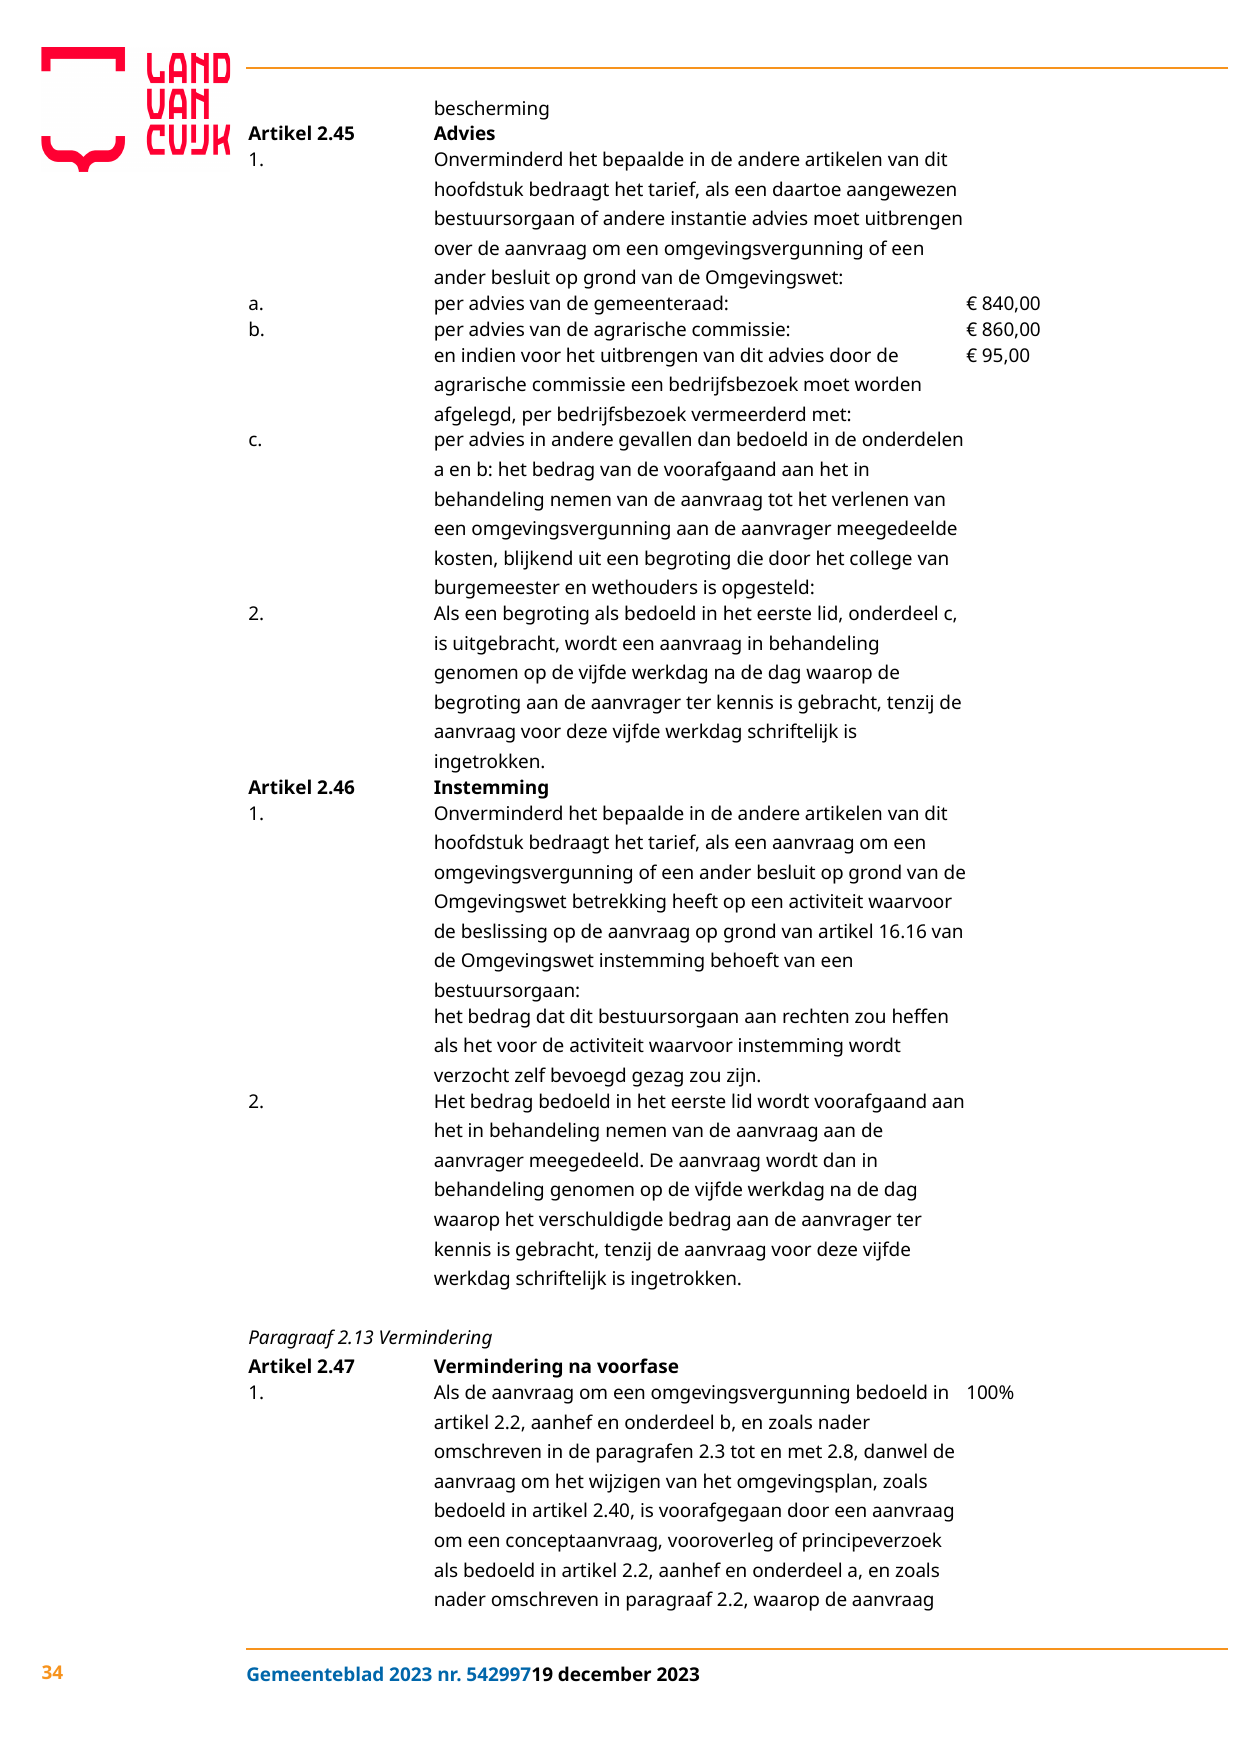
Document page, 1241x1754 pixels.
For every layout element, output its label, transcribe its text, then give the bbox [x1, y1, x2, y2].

table_cell € 95,00 [966, 342, 1152, 427]
table_cell [966, 146, 1152, 290]
table_cell [966, 1088, 1152, 1291]
table_cell Onverminderd het bepaalde in de andere artikelen van dit hoofdstuk bedraagt het tarief, als een daartoe aangewezen bestuursorgaan of andere instantie advies moet uitbrengen over de aanvraag om een omgevingsvergunning of een ander besluit op grond van de Omgevingswet: [434, 146, 966, 290]
table_cell [248, 95, 433, 121]
table_header Vermindering na voorfase [434, 1354, 966, 1379]
table_cell 1. [248, 146, 433, 290]
table_header [966, 1354, 1152, 1379]
table_cell 2. [248, 1088, 433, 1291]
table_cell Advies [434, 121, 966, 146]
table_cell c. [248, 427, 433, 600]
table_cell [966, 600, 1152, 774]
table_cell het bedrag dat dit bestuursorgaan aan rechten zou heffen als het voor de activiteit waarvoor instemming wordt verzocht zelf bevoegd gezag zou zijn. [434, 1003, 966, 1088]
table_cell per advies in andere gevallen dan bedoeld in de onderdelen a en b: het bedrag van de voorafgaand aan het in behandeling nemen van de aanvraag tot het verlenen van een omgevingsvergunning aan de aanvrager meegedeelde kosten, blijkend uit een begroting die door het college van burgemeester en wethouders is opgesteld: [434, 427, 966, 600]
table_cell [966, 1003, 1152, 1088]
table_cell a. [248, 290, 433, 316]
table_cell [966, 427, 1152, 600]
table_cell Onverminderd het bepaalde in de andere artikelen van dit hoofdstuk bedraagt het tarief, als een aanvraag om een omgevingsvergunning of een ander besluit op grond van de Omgevingswet betrekking heeft op een activiteit waarvoor de beslissing op de aanvraag op grond van artikel 16.16 van de Omgevingswet instemming behoeft van een bestuursorgaan: [434, 800, 966, 1003]
table_cell Als een begroting als bedoeld in het eerste lid, onderdeel c, is uitgebracht, wordt een aanvraag in behandeling genomen op de vijfde werkdag na de dag waarop de begroting aan de aanvrager ter kennis is gebracht, tenzij de aanvraag voor deze vijfde werkdag schriftelijk is ingetrokken. [434, 600, 966, 774]
table_cell Als de aanvraag om een omgevingsvergunning bedoeld in artikel 2.2, aanhef en onderdeel b, en zoals nader omschreven in de paragrafen 2.3 tot en met 2.8, danwel de aanvraag om het wijzigen van het omgevingsplan, zoals bedoeld in artikel 2.40, is voorafgegaan door een aanvraag om een conceptaanvraag, vooroverleg of principeverzoek als bedoeld in artikel 2.2, aanhef en onderdeel a, en zoals nader omschreven in paragraaf 2.2, waarop de aanvraag [434, 1379, 966, 1612]
table_header Artikel 2.47 [248, 1354, 433, 1379]
table_cell Instemming [434, 774, 966, 800]
table_cell € 840,00 [966, 290, 1152, 316]
table_cell [248, 342, 433, 427]
table_cell 1. [248, 800, 433, 1003]
table_cell 2. [248, 600, 433, 774]
table_cell Het bedrag bedoeld in het eerste lid wordt voorafgaand aan het in behandeling nemen van de aanvraag aan de aanvrager meegedeeld. De aanvraag wordt dan in behandeling genomen op de vijfde werkdag na de dag waarop het verschuldigde bedrag aan de aanvrager ter kennis is gebracht, tenzij de aanvraag voor deze vijfde werkdag schriftelijk is ingetrokken. [434, 1088, 966, 1291]
table_cell b. [248, 316, 433, 342]
table_cell [248, 1003, 433, 1088]
table_cell per advies van de agrarische commissie: [434, 316, 966, 342]
table_cell [966, 95, 1152, 121]
table_cell 1. [248, 1379, 433, 1612]
picture [41, 47, 231, 172]
table_cell en indien voor het uitbrengen van dit advies door de agrarische commissie een bedrijfsbezoek moet worden afgelegd, per bedrijfsbezoek vermeerderd met: [434, 342, 966, 427]
table_cell per advies van de gemeenteraad: [434, 290, 966, 316]
table_cell [966, 800, 1152, 1003]
table_cell € 860,00 [966, 316, 1152, 342]
table_cell [966, 774, 1152, 800]
table_cell Artikel 2.45 [248, 121, 433, 146]
table_cell 100% [966, 1379, 1152, 1612]
table_cell bescherming [434, 95, 966, 121]
table_cell Artikel 2.46 [248, 774, 433, 800]
text Paragraaf 2.13 Vermindering [248, 1324, 1152, 1349]
table_cell [966, 121, 1152, 146]
